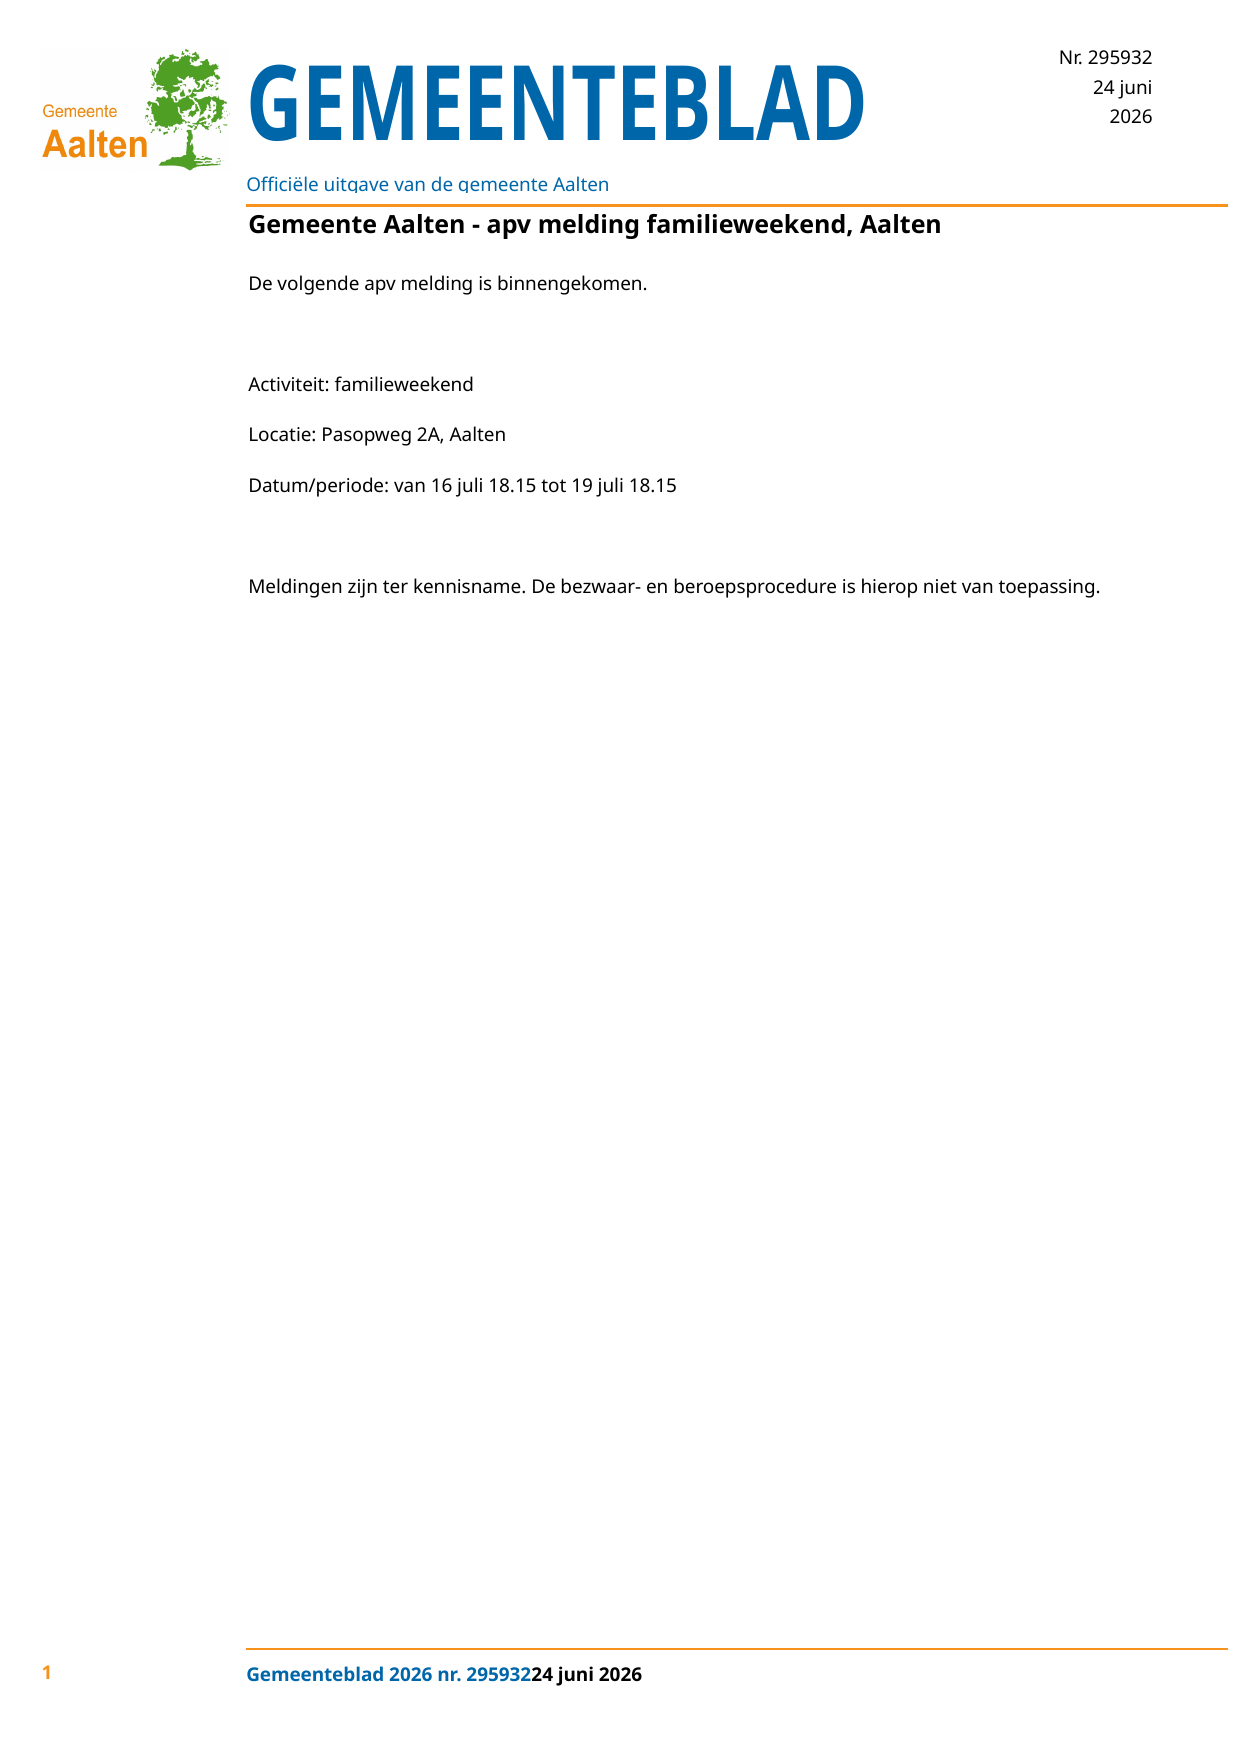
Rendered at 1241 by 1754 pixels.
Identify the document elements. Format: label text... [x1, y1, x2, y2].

text Datum/periode: van 16 juli 18.15 tot 19 juli 18.15 [248, 472, 1152, 498]
text Gemeente Aalten - apv melding familieweekend, Aalten [248, 207, 1152, 241]
picture [41, 47, 231, 172]
text Locatie: Pasopweg 2A, Aalten [248, 422, 1152, 447]
text De volgende apv melding is binnengekomen. [248, 270, 1152, 296]
text Meldingen zijn ter kennisname. De bezwaar- en beroepsprocedure is hierop niet van toepassing. [248, 573, 1152, 598]
text Activiteit: familieweekend [248, 371, 1152, 397]
